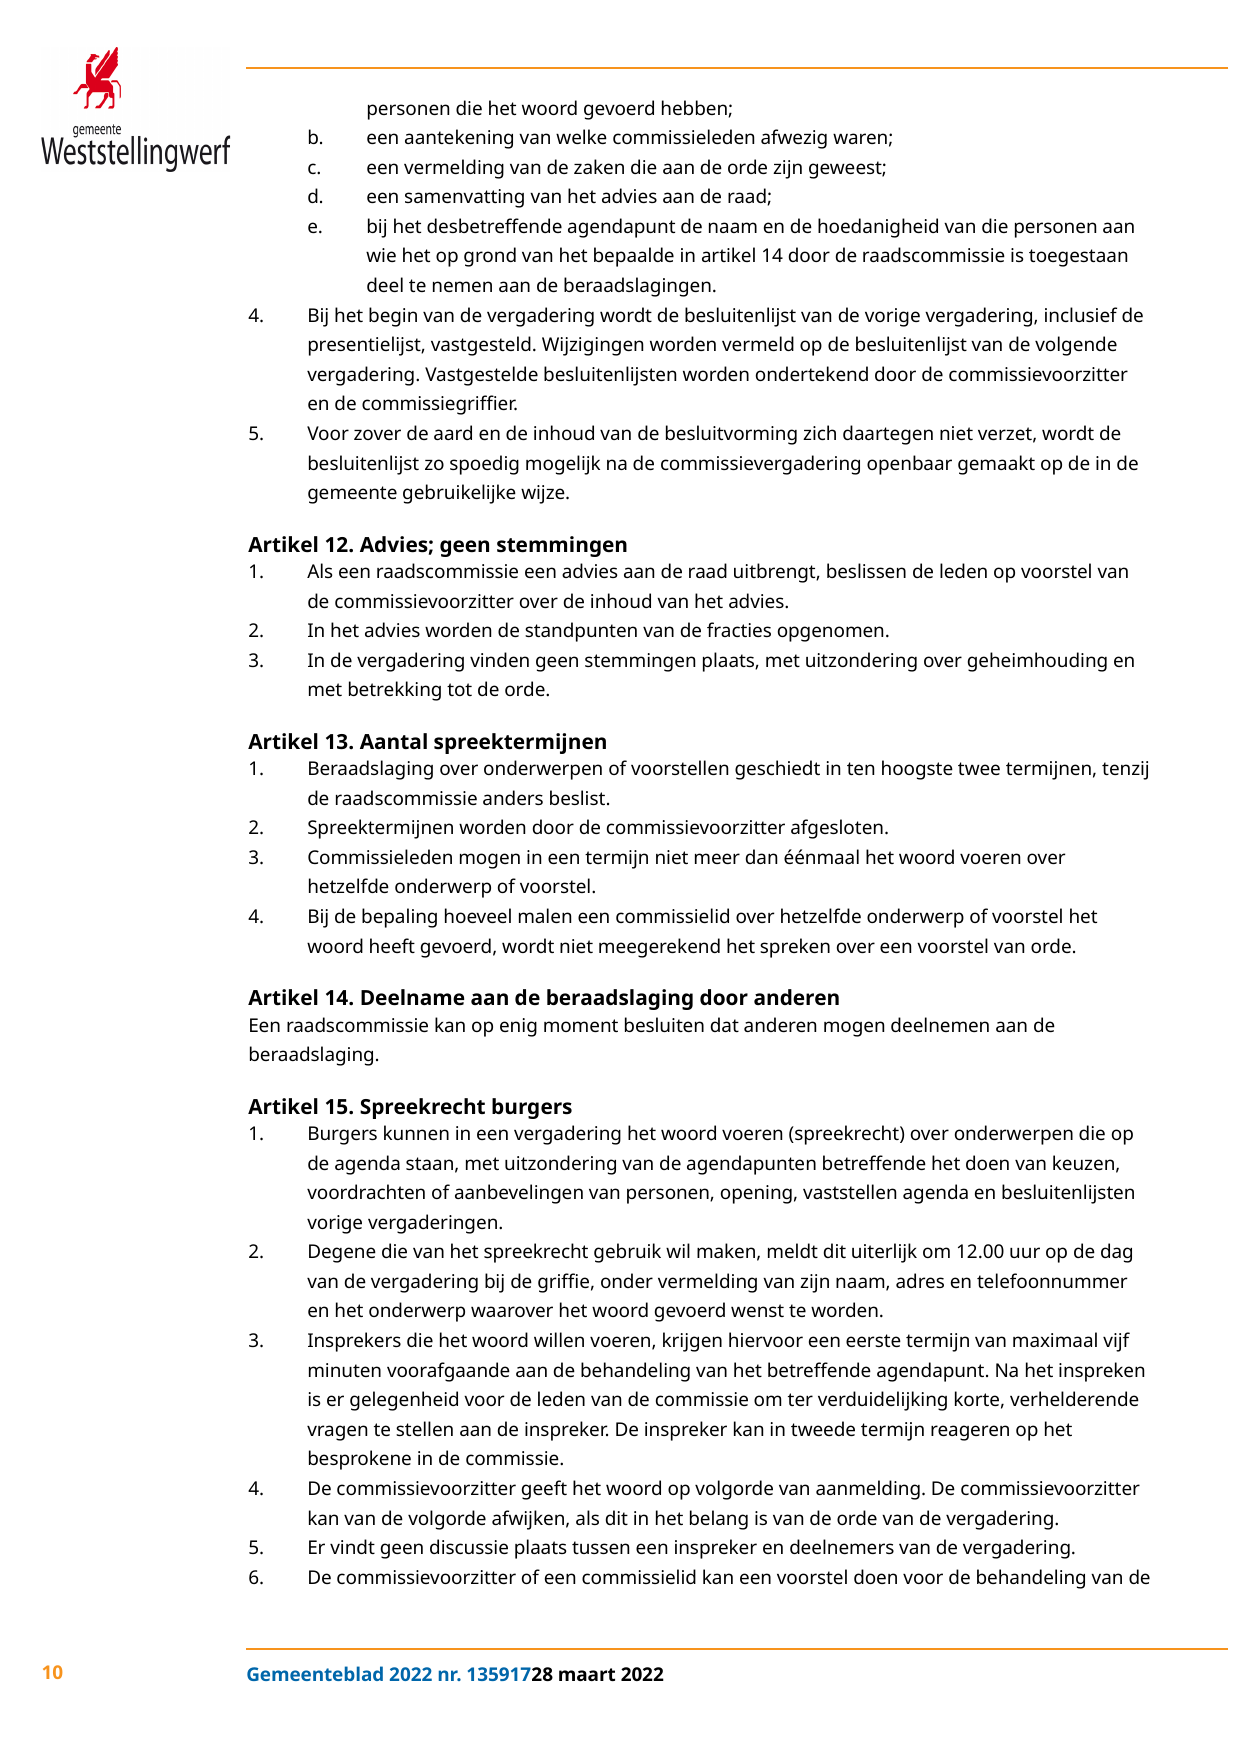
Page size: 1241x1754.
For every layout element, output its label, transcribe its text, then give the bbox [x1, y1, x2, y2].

list Voor zover de aard en de inhoud van de besluitvorming zich daartegen niet verzet, wordt de besluitenlijst zo spoedig mogelijk na de commissievergadering openbaar gemaakt op de in de gemeente gebruikelijke wijze. [248, 420, 1152, 505]
list een vermelding van de zaken die aan de orde zijn geweest; [307, 154, 1152, 180]
list Als een raadscommissie een advies aan de raad uitbrengt, beslissen de leden op voorstel van de commissievoorzitter over de inhoud van het advies. [248, 558, 1152, 613]
text Artikel 12. Advies; geen stemmingen [248, 530, 1152, 558]
list Insprekers die het woord willen voeren, krijgen hiervoor een eerste termijn van maximaal vijf minuten voorafgaande aan de behandeling van het betreffende agendapunt. Na het inspreken is er gelegenheid voor de leden van de commissie om ter verduidelijking korte, verhelderende vragen te stellen aan de inspreker. De inspreker kan in tweede termijn reageren op het besprokene in de commissie. [248, 1327, 1152, 1471]
list een aantekening van welke commissieleden afwezig waren; [307, 124, 1152, 150]
list Commissieleden mogen in een termijn niet meer dan éénmaal het woord voeren over hetzelfde onderwerp of voorstel. [248, 844, 1152, 899]
text Artikel 15. Spreekrecht burgers [248, 1092, 1152, 1120]
picture [41, 47, 231, 172]
list Beraadslaging over onderwerpen of voorstellen geschiedt in ten hoogste twee termijnen, tenzij de raadscommissie anders beslist. [248, 755, 1152, 811]
list De commissievoorzitter geeft het woord op volgorde van aanmelding. De commissievoorzitter kan van de volgorde afwijken, als dit in het belang is van de orde van de vergadering. [248, 1475, 1152, 1531]
list Er vindt geen discussie plaats tussen een inspreker en deelnemers van de vergadering. [248, 1534, 1152, 1560]
list In het advies worden de standpunten van de fracties opgenomen. [248, 617, 1152, 643]
text Artikel 13. Aantal spreektermijnen [248, 727, 1152, 755]
list In de vergadering vinden geen stemmingen plaats, met uitzondering over geheimhouding en met betrekking tot de orde. [248, 647, 1152, 702]
list De commissievoorzitter of een commissielid kan een voorstel doen voor de behandeling van de [248, 1564, 1152, 1590]
text Een raadscommissie kan op enig moment besluiten dat anderen mogen deelnemen aan de beraadslaging. [248, 1012, 1152, 1067]
list Spreektermijnen worden door de commissievoorzitter afgesloten. [248, 814, 1152, 840]
list bij het desbetreffende agendapunt de naam en de hoedanigheid van die personen aan wie het op grond van het bepaalde in artikel 14 door de raadscommissie is toegestaan deel te nemen aan de beraadslagingen. [307, 213, 1152, 298]
text Artikel 14. Deelname aan de beraadslaging door anderen [248, 983, 1152, 1012]
list Bij de bepaling hoeveel malen een commissielid over hetzelfde onderwerp of voorstel het woord heeft gevoerd, wordt niet meegerekend het spreken over een voorstel van orde. [248, 903, 1152, 959]
list een samenvatting van het advies aan de raad; [307, 183, 1152, 209]
list Degene die van het spreekrecht gebruik wil maken, meldt dit uiterlijk om 12.00 uur op de dag van de vergadering bij de griffie, onder vermelding van zijn naam, adres en telefoonnummer en het onderwerp waarover het woord gevoerd wenst te worden. [248, 1238, 1152, 1323]
list personen die het woord gevoerd hebben; [307, 95, 1152, 121]
list Bij het begin van de vergadering wordt de besluitenlijst van de vorige vergadering, inclusief de presentielijst, vastgesteld. Wijzigingen worden vermeld op de besluitenlijst van de volgende vergadering. Vastgestelde besluitenlijsten worden ondertekend door de commissievoorzitter en de commissiegriffier. [248, 302, 1152, 416]
list Burgers kunnen in een vergadering het woord voeren (spreekrecht) over onderwerpen die op de agenda staan, met uitzondering van de agendapunten betreffende het doen van keuzen, voordrachten of aanbevelingen van personen, opening, vaststellen agenda en besluitenlijsten vorige vergaderingen. [248, 1120, 1152, 1235]
